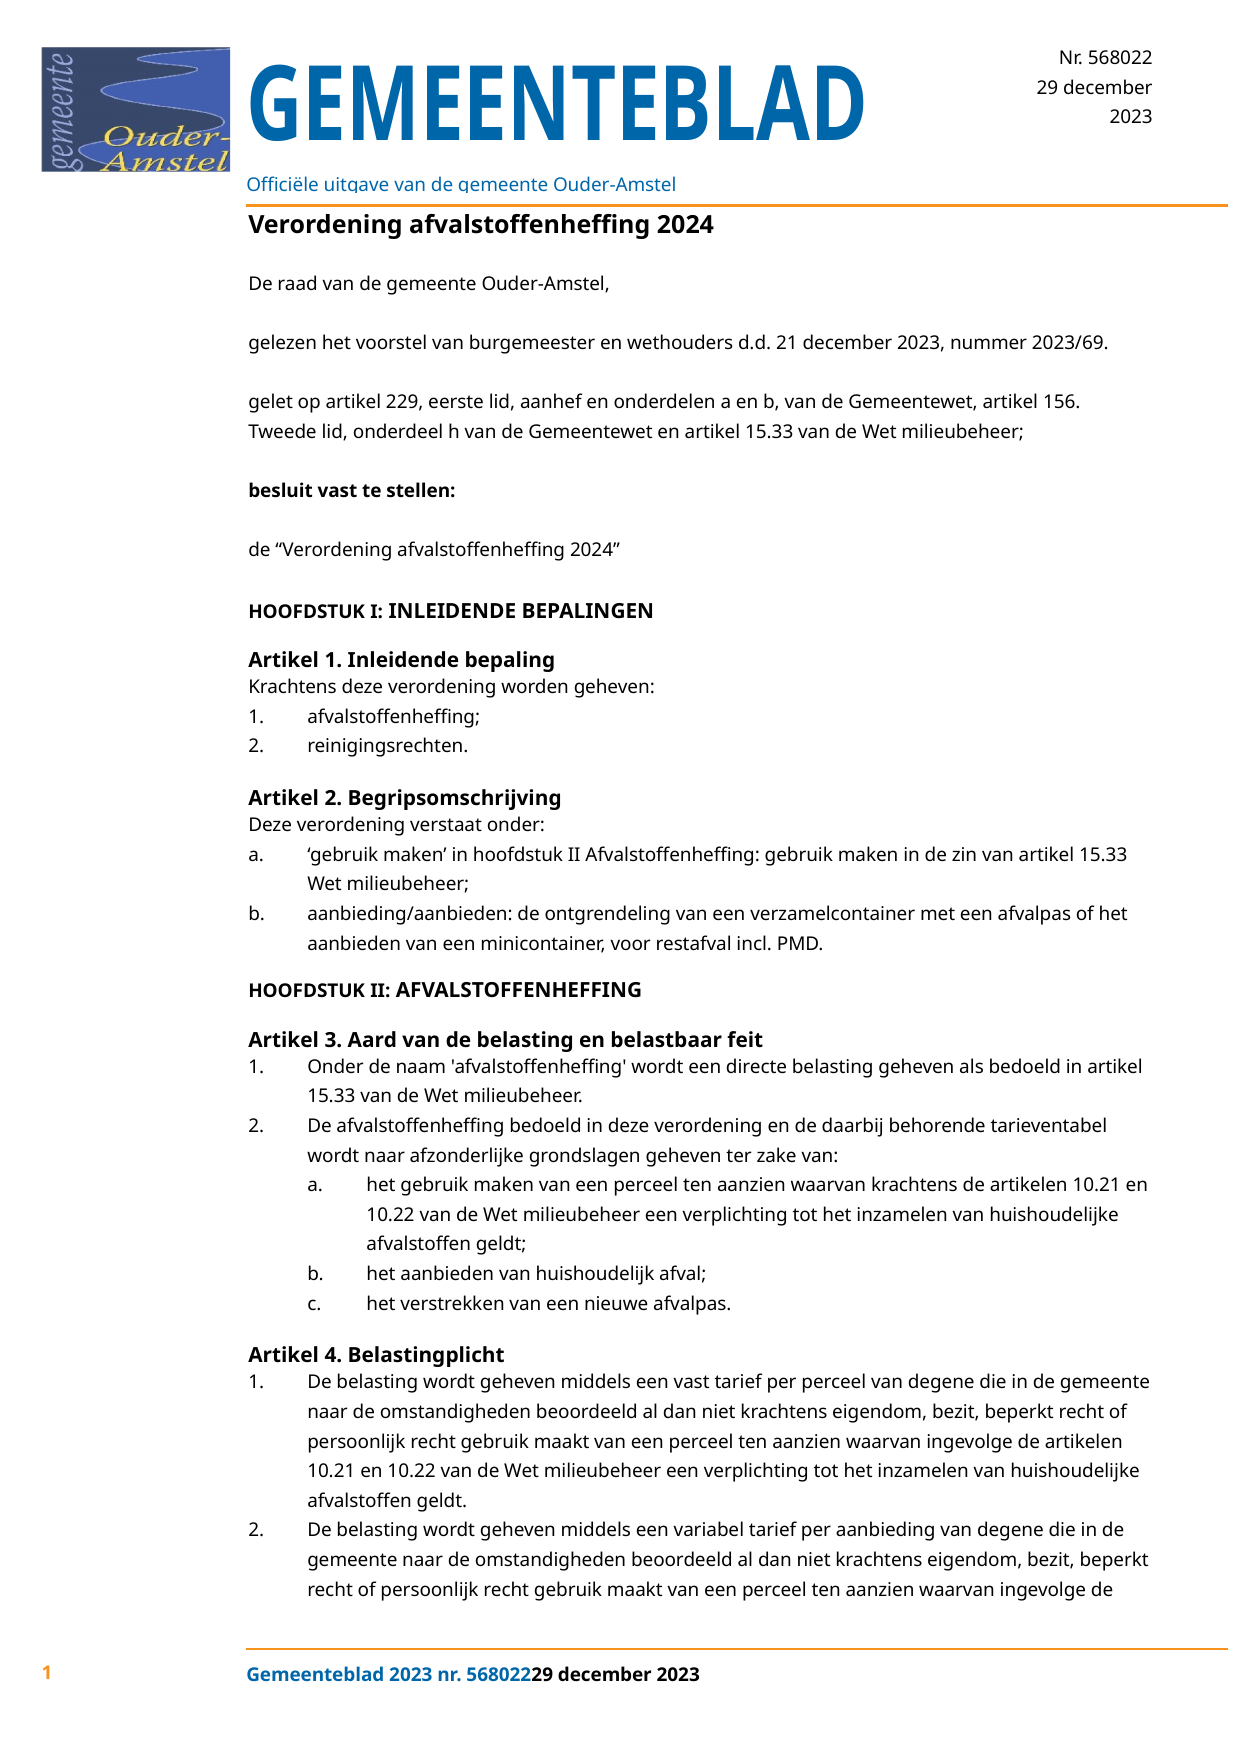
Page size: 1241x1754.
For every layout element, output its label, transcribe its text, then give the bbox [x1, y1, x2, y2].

text besluit vast te stellen: [248, 477, 1152, 503]
text HOOFDSTUK I: INLEIDENDE BEPALINGEN [248, 596, 1152, 624]
list aanbieding/aanbieden: de ontgrendeling van een verzamelcontainer met een afvalpas of het aanbieden van een minicontainer, voor restafval incl. PMD. [248, 900, 1152, 956]
list het aanbieden van huishoudelijk afval; [307, 1260, 1152, 1286]
list afvalstoffenheffing; [248, 703, 1152, 729]
list reinigingsrechten. [248, 733, 1152, 758]
picture [41, 47, 231, 172]
list Onder de naam 'afvalstoffenheffing' wordt een directe belasting geheven als bedoeld in artikel 15.33 van de Wet milieubeheer. [248, 1053, 1152, 1108]
text gelet op artikel 229, eerste lid, aanhef en onderdelen a en b, van de Gemeentewet, artikel 156. Tweede lid, onderdeel h van de Gemeentewet en artikel 15.33 van de Wet milieubeheer; [248, 389, 1152, 444]
text Artikel 2. Begripsomschrijving [248, 783, 1152, 811]
list het verstrekken van een nieuwe afvalpas. [307, 1290, 1152, 1316]
text Deze verordening verstaat onder: [248, 811, 1152, 837]
list De belasting wordt geheven middels een variabel tarief per aanbieding van degene die in de gemeente naar de omstandigheden beoordeeld al dan niet krachtens eigendom, bezit, beperkt recht of persoonlijk recht gebruik maakt van een perceel ten aanzien waarvan ingevolge de [248, 1517, 1152, 1601]
text Artikel 4. Belastingplicht [248, 1340, 1152, 1369]
text de “Verordening afvalstoffenheffing 2024” [248, 537, 1152, 562]
text Artikel 3. Aard van de belasting en belastbaar feit [248, 1025, 1152, 1053]
text De raad van de gemeente Ouder-Amstel, [248, 270, 1152, 296]
list ‘gebruik maken’ in hoofdstuk II Afvalstoffenheffing: gebruik maken in de zin van artikel 15.33 Wet milieubeheer; [248, 841, 1152, 896]
text Artikel 1. Inleidende bepaling [248, 645, 1152, 673]
list het gebruik maken van een perceel ten aanzien waarvan krachtens de artikelen 10.21 en 10.22 van de Wet milieubeheer een verplichting tot het inzamelen van huishoudelijke afvalstoffen geldt; [307, 1171, 1152, 1256]
text gelezen het voorstel van burgemeester en wethouders d.d. 21 december 2023, nummer 2023/69. [248, 329, 1152, 355]
text HOOFDSTUK II: AFVALSTOFFENHEFFING [248, 975, 1152, 1004]
text Krachtens deze verordening worden geheven: [248, 673, 1152, 699]
text Verordening afvalstoffenheffing 2024 [248, 207, 1152, 241]
list De belasting wordt geheven middels een vast tarief per perceel van degene die in de gemeente naar de omstandigheden beoordeeld al dan niet krachtens eigendom, bezit, beperkt recht of persoonlijk recht gebruik maakt van een perceel ten aanzien waarvan ingevolge de artikelen 10.21 en 10.22 van de Wet milieubeheer een verplichting tot het inzamelen van huishoudelijke afvalstoffen geldt. [248, 1369, 1152, 1513]
list De afvalstoffenheffing bedoeld in deze verordening en de daarbij behorende tarieventabel wordt naar afzonderlijke grondslagen geheven ter zake van: [248, 1112, 1152, 1168]
